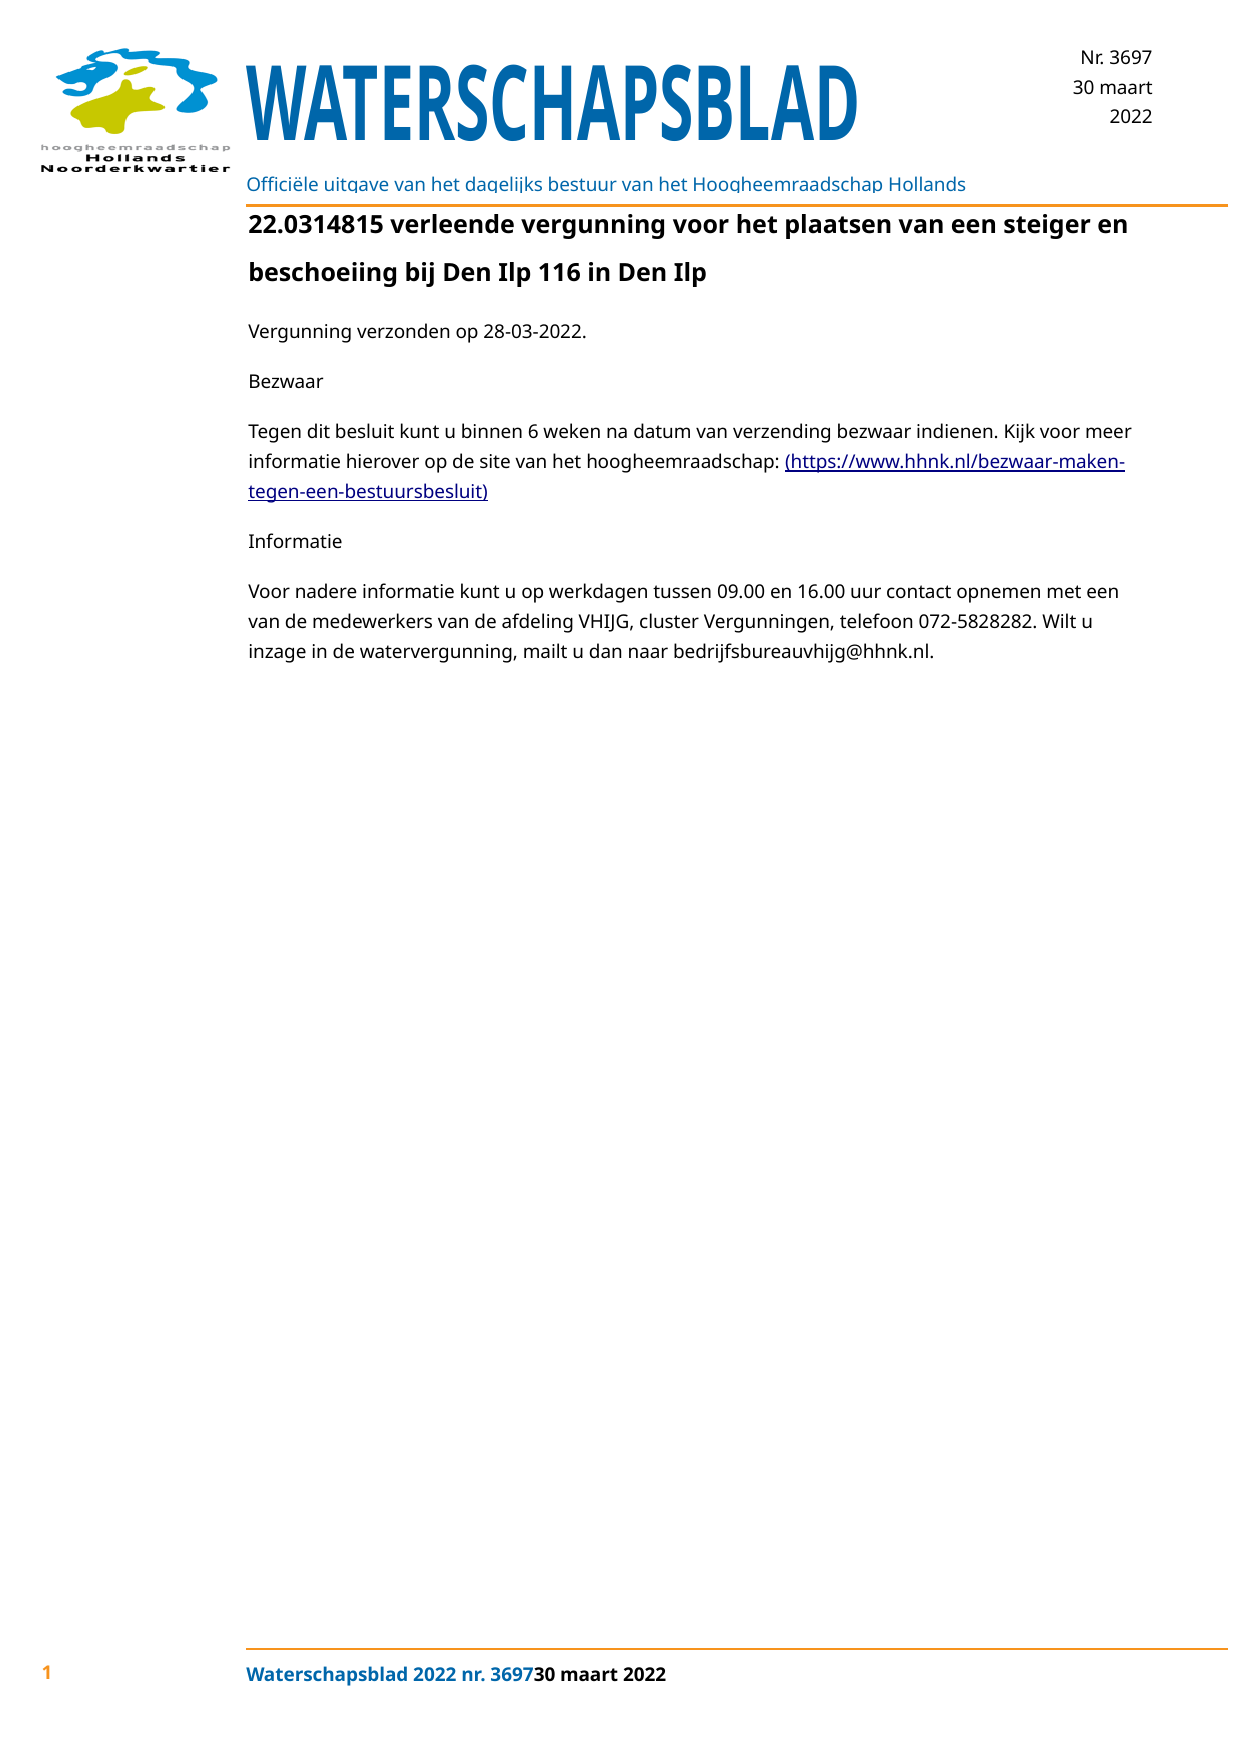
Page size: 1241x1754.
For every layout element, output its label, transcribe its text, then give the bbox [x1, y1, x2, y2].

text Vergunning verzonden op 28-03-2022. [248, 318, 1152, 344]
text 22.0314815 verleende vergunning voor het plaatsen van een steiger en beschoeiing bij Den Ilp 116 in Den Ilp [248, 207, 1152, 288]
text Informatie [248, 528, 1152, 554]
text Bezwaar [248, 368, 1152, 394]
picture [41, 47, 231, 172]
text Tegen dit besluit kunt u binnen 6 weken na datum van verzending bezwaar indienen. Kijk voor meer informatie hierover op de site van het hoogheemraadschap: (https://www.hhnk.nl/bezwaar-maken-tegen-een-bestuursbesluit) [248, 419, 1152, 504]
text Voor nadere informatie kunt u op werkdagen tussen 09.00 en 16.00 uur contact opnemen met een van de medewerkers van de afdeling VHIJG, cluster Vergunningen, telefoon 072-5828282. Wilt u inzage in de watervergunning, mailt u dan naar bedrijfsbureauvhijg@hhnk.nl. [248, 579, 1152, 664]
